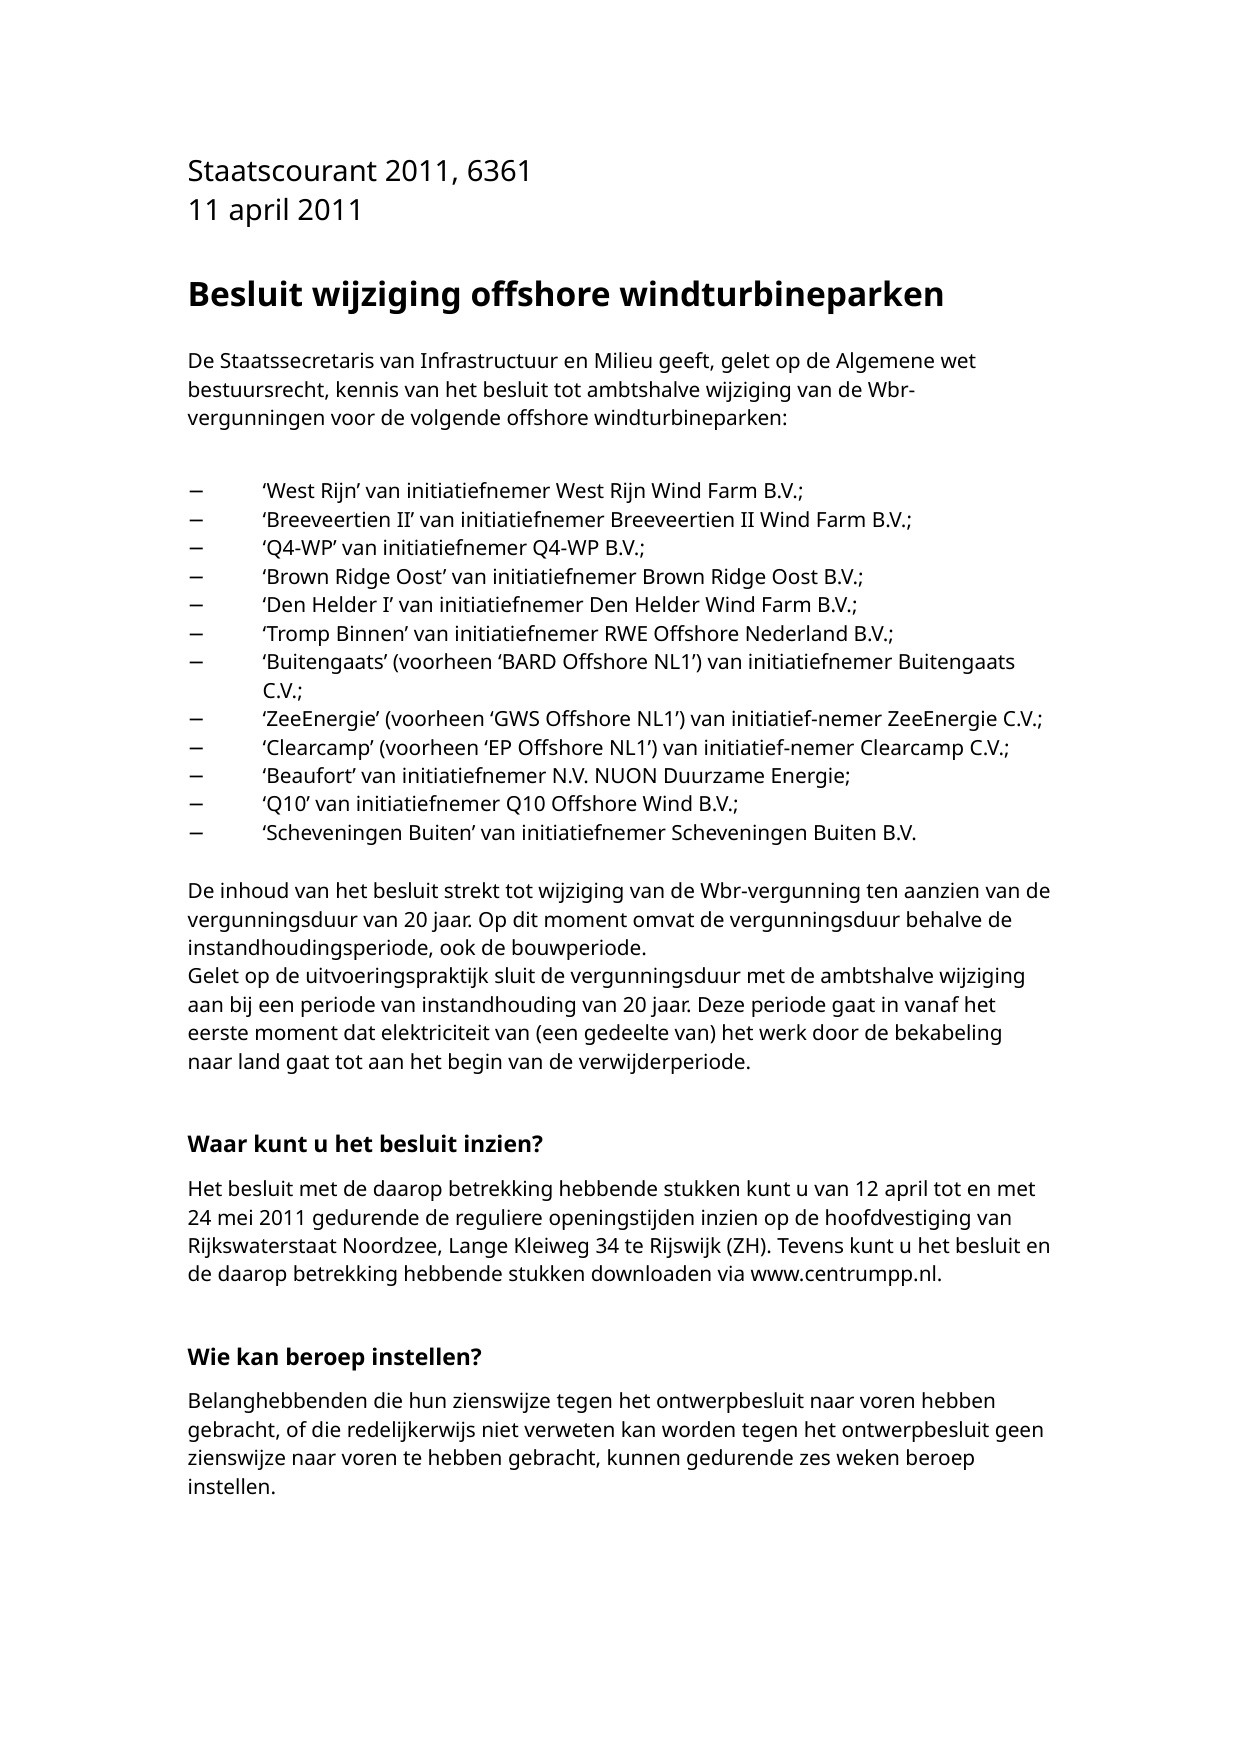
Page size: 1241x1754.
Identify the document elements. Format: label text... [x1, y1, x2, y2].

text Belanghebbenden die hun zienswijze tegen het ontwerpbesluit naar voren hebben gebracht, of die redelijkerwijs niet verweten kan worden tegen het ontwerpbesluit geen zienswijze naar voren te hebben gebracht, kunnen gedurende zes weken beroep instellen. [187, 1387, 1053, 1500]
list ‘Beaufort’ van initiatiefnemer N.V. NUON Duurzame Energie; [187, 761, 1053, 789]
list ‘Brown Ridge Oost’ van initiatiefnemer Brown Ridge Oost B.V.; [187, 562, 1053, 590]
subtitle Besluit wijziging offshore windturbineparken [187, 271, 1053, 316]
list ‘Den Helder I’ van initiatiefnemer Den Helder Wind Farm B.V.; [187, 590, 1053, 619]
text Het besluit met de daarop betrekking hebbende stukken kunt u van 12 april tot en met 24 mei 2011 gedurende de reguliere openingstijden inzien op de hoofdvestiging van Rijkswaterstaat Noordzee, Lange Kleiweg 34 te Rijswijk (ZH). Tevens kunt u het besluit en de daarop betrekking hebbende stukken downloaden via www.centrumpp.nl. [187, 1174, 1053, 1288]
list ‘Tromp Binnen’ van initiatiefnemer RWE Offshore Nederland B.V.; [187, 619, 1053, 647]
list ‘Q10’ van initiatiefnemer Q10 Offshore Wind B.V.; [187, 789, 1053, 818]
list ‘West Rijn’ van initiatiefnemer West Rijn Wind Farm B.V.; [187, 477, 1053, 505]
list ‘Q4-WP’ van initiatiefnemer Q4-WP B.V.; [187, 533, 1053, 562]
list ‘Scheveningen Buiten’ van initiatiefnemer Scheveningen Buiten B.V. [187, 818, 1053, 846]
text Gelet op de uitvoeringspraktijk sluit de vergunningsduur met de ambtshalve wijziging aan bij een periode van instandhouding van 20 jaar. Deze periode gaat in vanaf het eerste moment dat elektriciteit van (een gedeelte van) het werk door de bekabeling naar land gaat tot aan het begin van de verwijderperiode. [187, 962, 1053, 1075]
list ‘Buitengaats’ (voorheen ‘BARD Offshore NL1’) van initiatiefnemer Buitengaats C.V.; [187, 647, 1053, 704]
list ‘Clearcamp’ (voorheen ‘EP Offshore NL1’) van initiatief-nemer Clearcamp C.V.; [187, 733, 1053, 761]
text De inhoud van het besluit strekt tot wijziging van de Wbr-vergunning ten aanzien van de vergunningsduur van 20 jaar. Op dit moment omvat de vergunningsduur behalve de instandhoudingsperiode, ook de bouwperiode. [187, 876, 1053, 962]
text Staatscourant 2011, 6361 [187, 150, 1053, 190]
list ‘Breeveertien II’ van initiatiefnemer Breeveertien II Wind Farm B.V.; [187, 505, 1053, 533]
subtitle Waar kunt u het besluit inzien? [187, 1128, 1053, 1159]
subtitle Wie kan beroep instellen? [187, 1340, 1053, 1372]
list ‘ZeeEnergie’ (voorheen ‘GWS Offshore NL1’) van initiatief-nemer ZeeEnergie C.V.; [187, 704, 1053, 733]
text 11 april 2011 [187, 190, 1053, 229]
text De Staatssecretaris van Infrastructuur en Milieu geeft, gelet op de Algemene wet bestuursrecht, kennis van het besluit tot ambtshalve wijziging van de Wbr-vergunningen voor de volgende offshore windturbineparken: [187, 346, 1053, 432]
